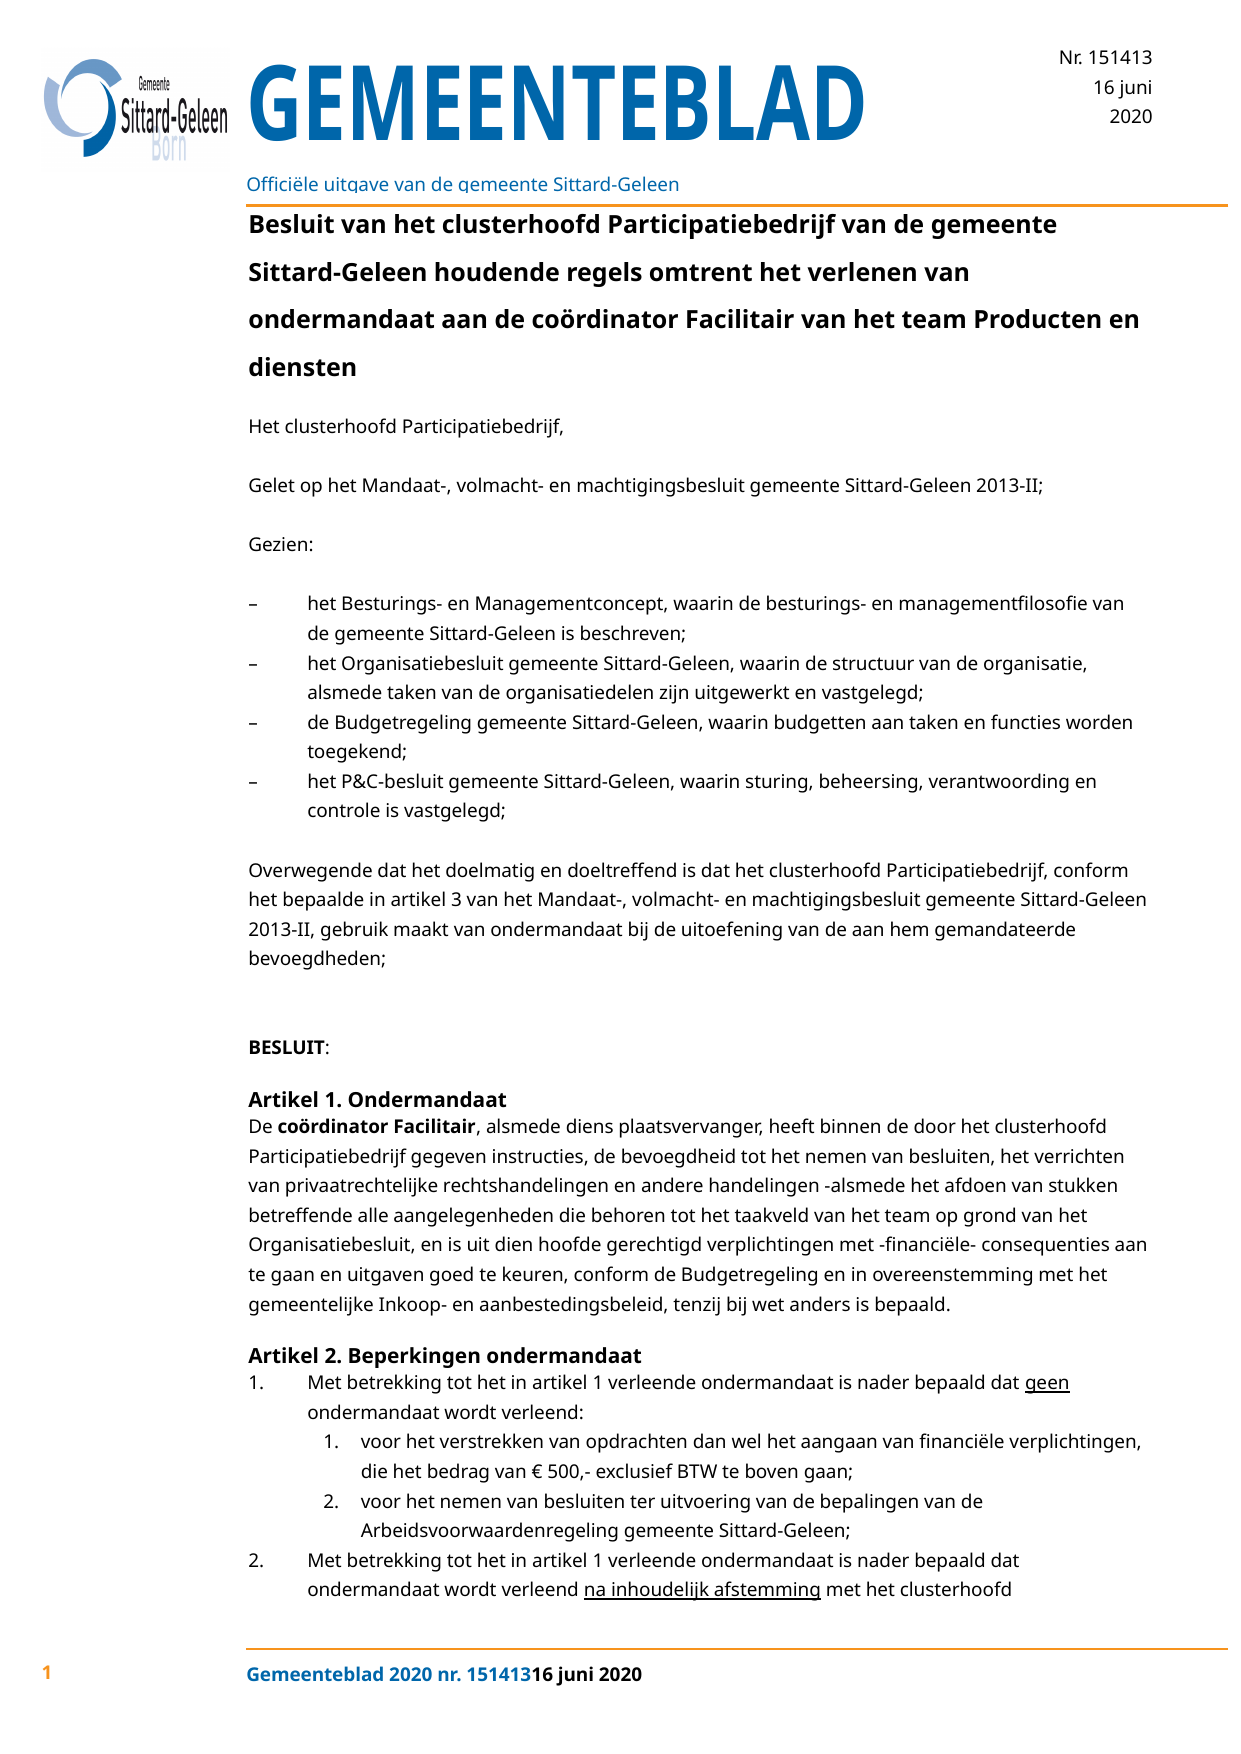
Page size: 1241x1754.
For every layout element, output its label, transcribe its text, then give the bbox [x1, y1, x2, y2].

text Het clusterhoofd Participatiebedrijf, [248, 413, 1152, 439]
text BESLUIT: [248, 1034, 1152, 1060]
list het P&C-besluit gemeente Sittard-Geleen, waarin sturing, beheersing, verantwoording en controle is vastgelegd; [248, 768, 1152, 823]
text Besluit van het clusterhoofd Participatiebedrijf van de gemeente Sittard-Geleen houdende regels omtrent het verlenen van ondermandaat aan de coördinator Facilitair van het team Producten en diensten [248, 207, 1152, 384]
text Gelet op het Mandaat-, volmacht- en machtigingsbesluit gemeente Sittard-Geleen 2013-II; [248, 472, 1152, 498]
text Overwegende dat het doelmatig en doeltreffend is dat het clusterhoofd Participatiebedrijf, conform het bepaalde in artikel 3 van het Mandaat-, volmacht- en machtigingsbesluit gemeente Sittard-Geleen 2013-II, gebruik maakt van ondermandaat bij de uitoefening van de aan hem gemandateerde bevoegdheden; [248, 857, 1152, 971]
list voor het nemen van besluiten ter uitvoering van de bepalingen van de Arbeidsvoorwaardenregeling gemeente Sittard-Geleen; [323, 1488, 1152, 1543]
text Artikel 1. Ondermandaat [248, 1085, 1152, 1113]
list Met betrekking tot het in artikel 1 verleende ondermandaat is nader bepaald dat ondermandaat wordt verleend na inhoudelijk afstemming met het clusterhoofd [248, 1547, 1152, 1602]
list de Budgetregeling gemeente Sittard-Geleen, waarin budgetten aan taken en functies worden toegekend; [248, 709, 1152, 764]
text Gezien: [248, 531, 1152, 557]
text De coördinator Facilitair, alsmede diens plaatsvervanger, heeft binnen de door het clusterhoofd Participatiebedrijf gegeven instructies, de bevoegdheid tot het nemen van besluiten, het verrichten van privaatrechtelijke rechtshandelingen en andere handelingen -alsmede het afdoen van stukken betreffende alle aangelegenheden die behoren tot het taakveld van het team op grond van het Organisatiebesluit, en is uit dien hoofde gerechtigd verplichtingen met -financiële- consequenties aan te gaan en uitgaven goed te keuren, conform de Budgetregeling en in overeenstemming met het gemeentelijke Inkoop- en aanbestedingsbeleid, tenzij bij wet anders is bepaald. [248, 1113, 1152, 1316]
list het Organisatiebesluit gemeente Sittard-Geleen, waarin de structuur van de organisatie, alsmede taken van de organisatiedelen zijn uitgewerkt en vastgelegd; [248, 650, 1152, 705]
text Artikel 2. Beperkingen ondermandaat [248, 1341, 1152, 1369]
picture [41, 47, 231, 172]
list voor het verstrekken van opdrachten dan wel het aangaan van financiële verplichtingen, die het bedrag van € 500,- exclusief BTW te boven gaan; [323, 1429, 1152, 1484]
list Met betrekking tot het in artikel 1 verleende ondermandaat is nader bepaald dat geen ondermandaat wordt verleend: [248, 1369, 1152, 1425]
list het Besturings- en Managementconcept, waarin de besturings- en managementfilosofie van de gemeente Sittard-Geleen is beschreven; [248, 591, 1152, 646]
